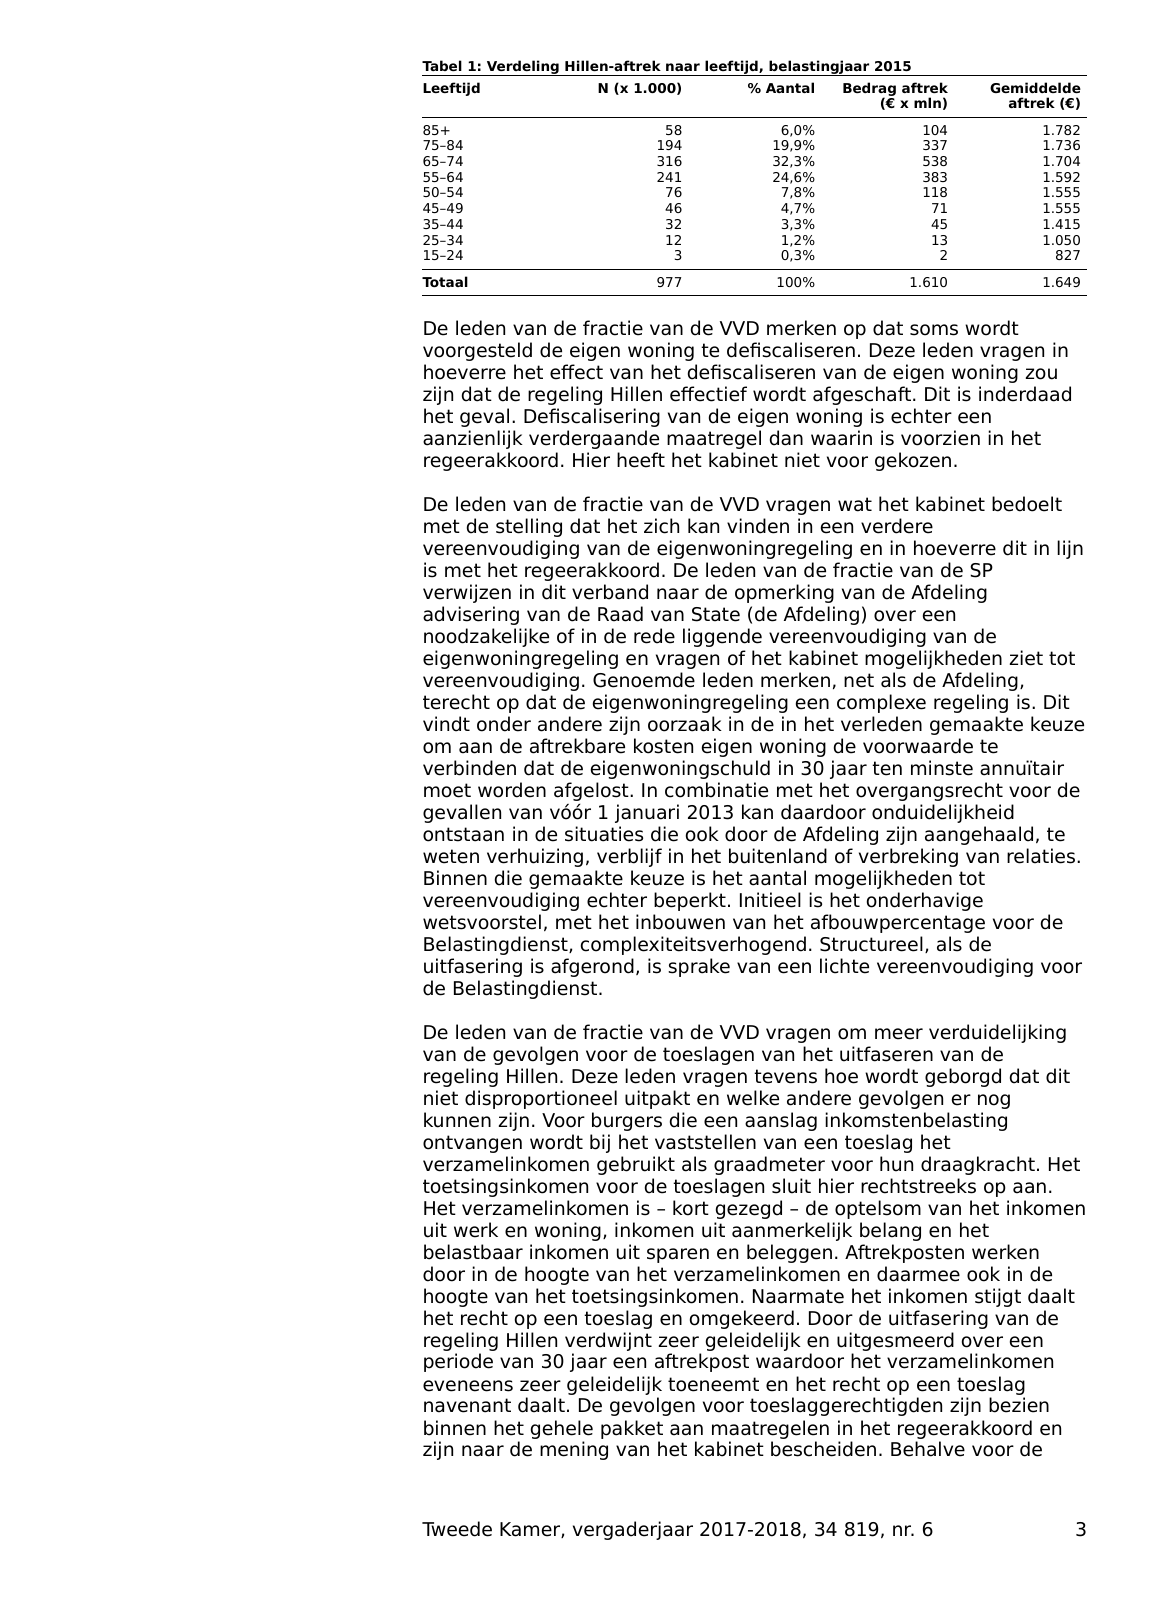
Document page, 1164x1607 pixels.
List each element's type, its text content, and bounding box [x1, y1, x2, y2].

table_cell 2 [821, 248, 954, 269]
table_cell 100% [688, 270, 821, 295]
table_cell 15–24 [422, 248, 555, 269]
table_cell 13 [821, 233, 954, 248]
table_cell Leeftijd [422, 76, 555, 117]
table_cell 1.555 [954, 185, 1087, 201]
table_cell 55–64 [422, 170, 555, 185]
table_cell 0,3% [688, 248, 821, 269]
text De leden van de fractie van de VVD vragen wat het kabinet bedoelt met de stelling dat het zich kan vinden in een verdere vereenvoudiging van de eigenwoningregeling en in hoeverre dit in lijn is met het regeerakkoord. De leden van de fractie van de SP verwijzen in dit verband naar de opmerking van de Afdeling advisering van de Raad van State (de Afdeling) over een noodzakelijke of in de rede liggende vereenvoudiging van de eigenwoningregeling en vragen of het kabinet mogelijkheden ziet tot vereenvoudiging. Genoemde leden merken, net als de Afdeling, terecht op dat de eigenwoningregeling een complexe regeling is. Dit vindt onder andere zijn oorzaak in de in het verleden gemaakte keuze om aan de aftrekbare kosten eigen woning de voorwaarde te verbinden dat de eigenwoningschuld in 30 jaar ten minste annuïtair moet worden afgelost. In combinatie met het overgangsrecht voor de gevallen van vóór 1 januari 2013 kan daardoor onduidelijkheid ontstaan in de situaties die ook door de Afdeling zijn aangehaald, te weten verhuizing, verblijf in het buitenland of verbreking van relaties. Binnen die gemaakte keuze is het aantal mogelijkheden tot vereenvoudiging echter beperkt. Initieel is het onderhavige wetsvoorstel, met het inbouwen van het afbouwpercentage voor de Belastingdienst, complexiteitsverhogend. Structureel, als de uitfasering is afgerond, is sprake van een lichte vereenvoudiging voor de Belastingdienst. [422, 494, 1087, 999]
table_cell 65–74 [422, 154, 555, 169]
table_cell 50–54 [422, 185, 555, 201]
table_cell 45 [821, 217, 954, 232]
table_cell 85+ [422, 118, 555, 138]
table_cell 337 [821, 138, 954, 154]
table_cell 1.415 [954, 217, 1087, 232]
table_cell 383 [821, 170, 954, 185]
table_cell 1.050 [954, 233, 1087, 248]
table_cell % Aantal [688, 76, 821, 117]
table_cell 75–84 [422, 138, 555, 154]
table_cell 6,0% [688, 118, 821, 138]
table_cell 194 [555, 138, 688, 154]
table_cell 35–44 [422, 217, 555, 232]
table_cell 45–49 [422, 201, 555, 217]
table_cell 977 [555, 270, 688, 295]
table_cell 104 [821, 118, 954, 138]
table_cell 46 [555, 201, 688, 217]
table_cell 71 [821, 201, 954, 217]
table_cell 1.704 [954, 154, 1087, 169]
table_cell 316 [555, 154, 688, 169]
table_cell 32 [555, 217, 688, 232]
table_header Tabel 1: Verdeling Hillen-aftrek naar leeftijd, belastingjaar 2015 [422, 59, 1087, 75]
table_cell 1.649 [954, 270, 1087, 295]
table_cell 4,7% [688, 201, 821, 217]
table_cell 12 [555, 233, 688, 248]
table_cell Bedrag aftrek (€ x mln) [821, 76, 954, 117]
table_cell 3 [555, 248, 688, 269]
table_cell 58 [555, 118, 688, 138]
table_cell 827 [954, 248, 1087, 269]
table_cell 25–34 [422, 233, 555, 248]
table_cell 32,3% [688, 154, 821, 169]
table_cell N (x 1.000) [555, 76, 688, 117]
table_cell 1.610 [821, 270, 954, 295]
table_cell 118 [821, 185, 954, 201]
table_cell 1.782 [954, 118, 1087, 138]
table_cell 24,6% [688, 170, 821, 185]
table_cell 1.736 [954, 138, 1087, 154]
table_cell Gemiddelde aftrek (€) [954, 76, 1087, 117]
table_cell 538 [821, 154, 954, 169]
table_cell 7,8% [688, 185, 821, 201]
table_cell 1,2% [688, 233, 821, 248]
table_cell 241 [555, 170, 688, 185]
table_cell 1.555 [954, 201, 1087, 217]
table_cell 1.592 [954, 170, 1087, 185]
table_cell 76 [555, 185, 688, 201]
text De leden van de fractie van de VVD merken op dat soms wordt voorgesteld de eigen woning te defiscaliseren. Deze leden vragen in hoeverre het effect van het defiscaliseren van de eigen woning zou zijn dat de regeling Hillen effectief wordt afgeschaft. Dit is inderdaad het geval. Defiscalisering van de eigen woning is echter een aanzienlijk verdergaande maatregel dan waarin is voorzien in het regeerakkoord. Hier heeft het kabinet niet voor gekozen. [422, 318, 1087, 472]
table_cell Totaal [422, 270, 555, 295]
table_cell 19,9% [688, 138, 821, 154]
text De leden van de fractie van de VVD vragen om meer verduidelijking van de gevolgen voor de toeslagen van het uitfaseren van de regeling Hillen. Deze leden vragen tevens hoe wordt geborgd dat dit niet disproportioneel uitpakt en welke andere gevolgen er nog kunnen zijn. Voor burgers die een aanslag inkomstenbelasting ontvangen wordt bij het vaststellen van een toeslag het verzamelinkomen gebruikt als graadmeter voor hun draagkracht. Het toetsingsinkomen voor de toeslagen sluit hier rechtstreeks op aan. Het verzamelinkomen is – kort gezegd – de optelsom van het inkomen uit werk en woning, inkomen uit aanmerkelijk belang en het belastbaar inkomen uit sparen en beleggen. Aftrekposten werken door in de hoogte van het verzamelinkomen en daarmee ook in de hoogte van het toetsingsinkomen. Naarmate het inkomen stijgt daalt het recht op een toeslag en omgekeerd. Door de uitfasering van de regeling Hillen verdwijnt zeer geleidelijk en uitgesmeerd over een periode van 30 jaar een aftrekpost waardoor het verzamelinkomen eveneens zeer geleidelijk toeneemt en het recht op een toeslag navenant daalt. De gevolgen voor toeslaggerechtigden zijn bezien binnen het gehele pakket aan maatregelen in het regeerakkoord en zijn naar de mening van het kabinet bescheiden. Behalve voor de [422, 1022, 1087, 1461]
table_cell 3,3% [688, 217, 821, 232]
